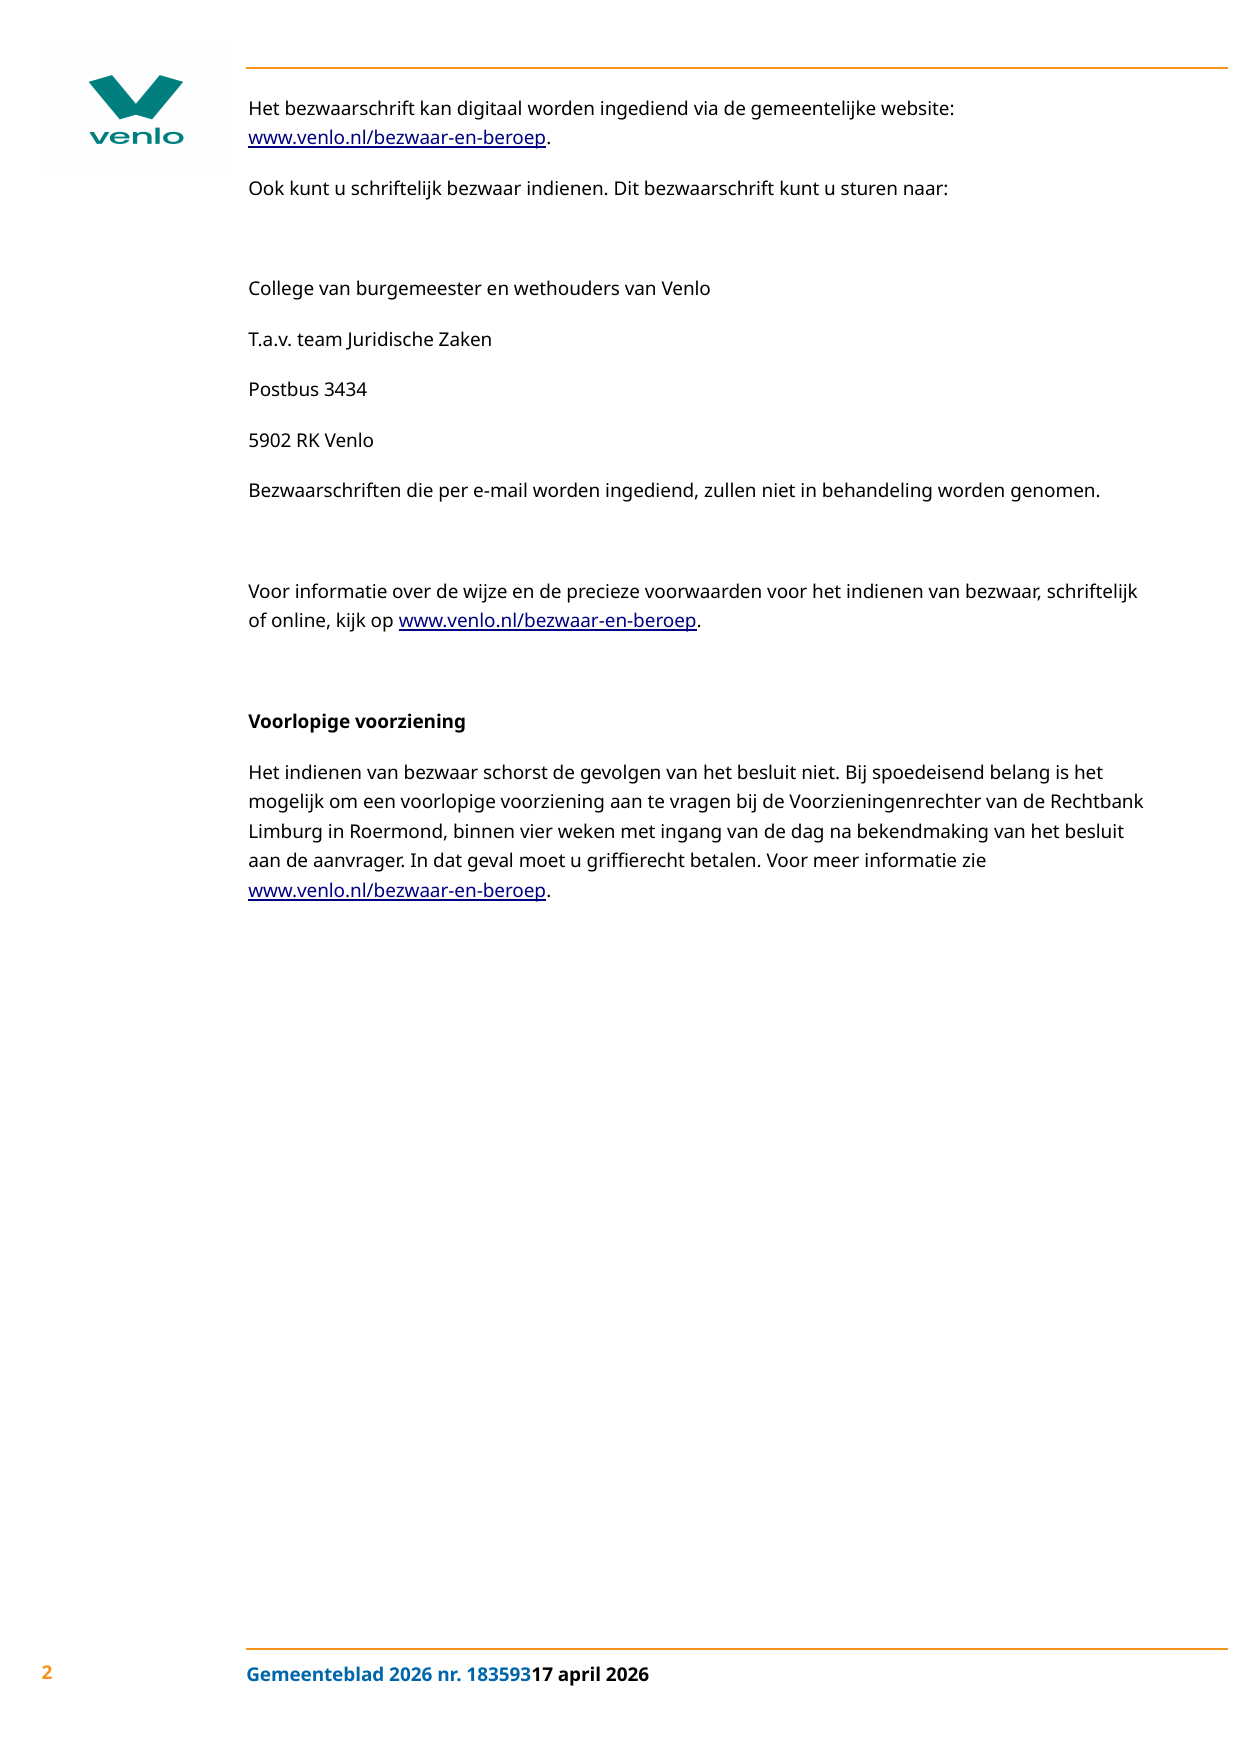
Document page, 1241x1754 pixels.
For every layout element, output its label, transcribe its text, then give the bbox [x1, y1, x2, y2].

text T.a.v. team Juridische Zaken [248, 326, 1152, 352]
picture [41, 47, 231, 172]
text Voorlopige voorziening [248, 708, 1152, 734]
text Ook kunt u schriftelijk bezwaar indienen. Dit bezwaarschrift kunt u sturen naar: [248, 175, 1152, 201]
text Bezwaarschriften die per e-mail worden ingediend, zullen niet in behandeling worden genomen. [248, 477, 1152, 503]
text 5902 RK Venlo [248, 427, 1152, 453]
text Het bezwaarschrift kan digitaal worden ingediend via de gemeentelijke website: www.venlo.nl/bezwaar-en-beroep. [248, 95, 1152, 150]
text Het indienen van bezwaar schorst de gevolgen van het besluit niet. Bij spoedeisend belang is het mogelijk om een voorlopige voorziening aan te vragen bij de Voorzieningenrechter van de Rechtbank Limburg in Roermond, binnen vier weken met ingang van de dag na bekendmaking van het besluit aan de aanvrager. In dat geval moet u griffierecht betalen. Voor meer informatie zie www.venlo.nl/bezwaar-en-beroep. [248, 759, 1152, 903]
text College van burgemeester en wethouders van Venlo [248, 276, 1152, 301]
text Postbus 3434 [248, 376, 1152, 402]
text Voor informatie over de wijze en de precieze voorwaarden voor het indienen van bezwaar, schriftelijk of online, kijk op www.venlo.nl/bezwaar-en-beroep. [248, 578, 1152, 633]
